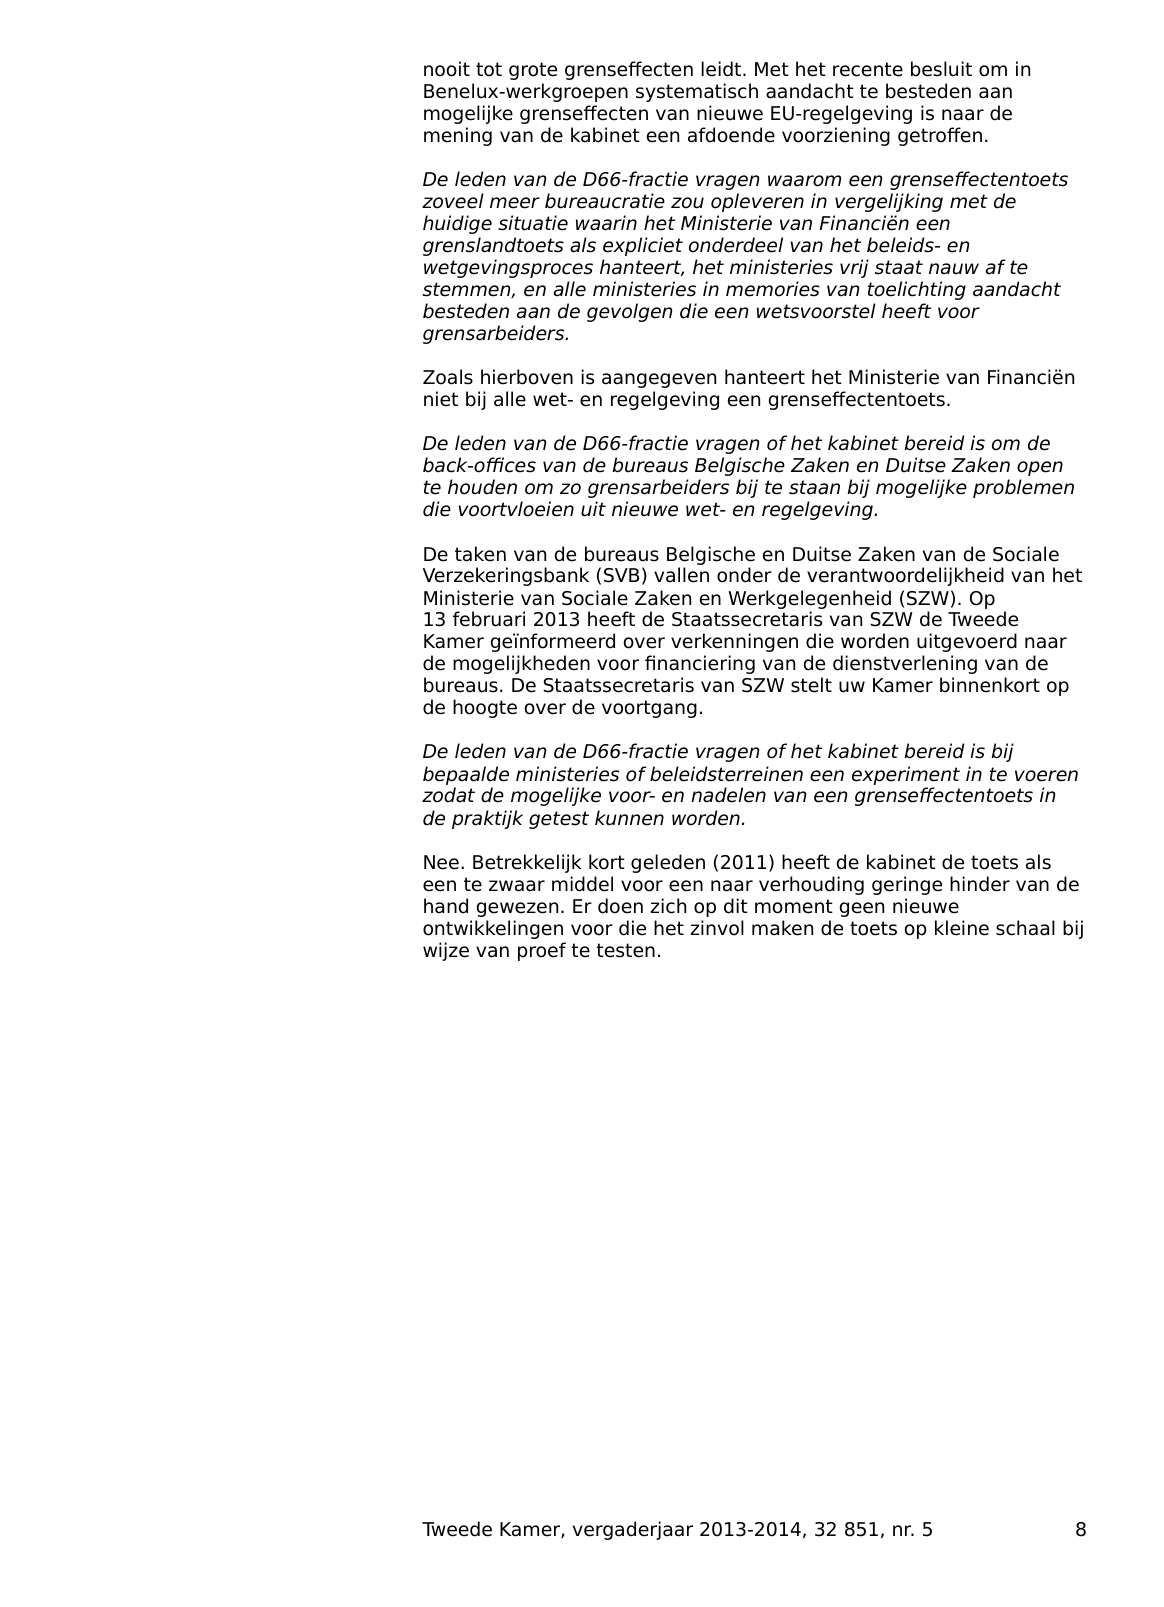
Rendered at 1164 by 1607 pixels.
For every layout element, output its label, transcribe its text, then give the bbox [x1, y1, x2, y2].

text De leden van de D66-fractie vragen waarom een grenseffectentoets zoveel meer bureaucratie zou opleveren in vergelijking met de huidige situatie waarin het Ministerie van Financiën een grenslandtoets als expliciet onderdeel van het beleids- en wetgevingsproces hanteert, het ministeries vrij staat nauw af te stemmen, en alle ministeries in memories van toelichting aandacht besteden aan de gevolgen die een wetsvoorstel heeft voor grensarbeiders. [422, 169, 1087, 345]
text nooit tot grote grenseffecten leidt. Met het recente besluit om in Benelux-werkgroepen systematisch aandacht te besteden aan mogelijke grenseffecten van nieuwe EU-regelgeving is naar de mening van de kabinet een afdoende voorziening getroffen. [422, 59, 1087, 147]
text De taken van de bureaus Belgische en Duitse Zaken van de Sociale Verzekeringsbank (SVB) vallen onder de verantwoordelijkheid van het Ministerie van Sociale Zaken en Werkgelegenheid (SZW). Op 13 februari 2013 heeft de Staatssecretaris van SZW de Tweede Kamer geïnformeerd over verkenningen die worden uitgevoerd naar de mogelijkheden voor financiering van de dienstverlening van de bureaus. De Staatssecretaris van SZW stelt uw Kamer binnenkort op de hoogte over de voortgang. [422, 543, 1087, 719]
text Zoals hierboven is aangegeven hanteert het Ministerie van Financiën niet bij alle wet- en regelgeving een grenseffectentoets. [422, 367, 1087, 411]
text Nee. Betrekkelijk kort geleden (2011) heeft de kabinet de toets als een te zwaar middel voor een naar verhouding geringe hinder van de hand gewezen. Er doen zich op dit moment geen nieuwe ontwikkelingen voor die het zinvol maken de toets op kleine schaal bij wijze van proef te testen. [422, 852, 1087, 961]
text De leden van de D66-fractie vragen of het kabinet bereid is om de back-offices van de bureaus Belgische Zaken en Duitse Zaken open te houden om zo grensarbeiders bij te staan bij mogelijke problemen die voortvloeien uit nieuwe wet- en regelgeving. [422, 433, 1087, 521]
text De leden van de D66-fractie vragen of het kabinet bereid is bij bepaalde ministeries of beleidsterreinen een experiment in te voeren zodat de mogelijke voor- en nadelen van een grenseffectentoets in de praktijk getest kunnen worden. [422, 741, 1087, 829]
